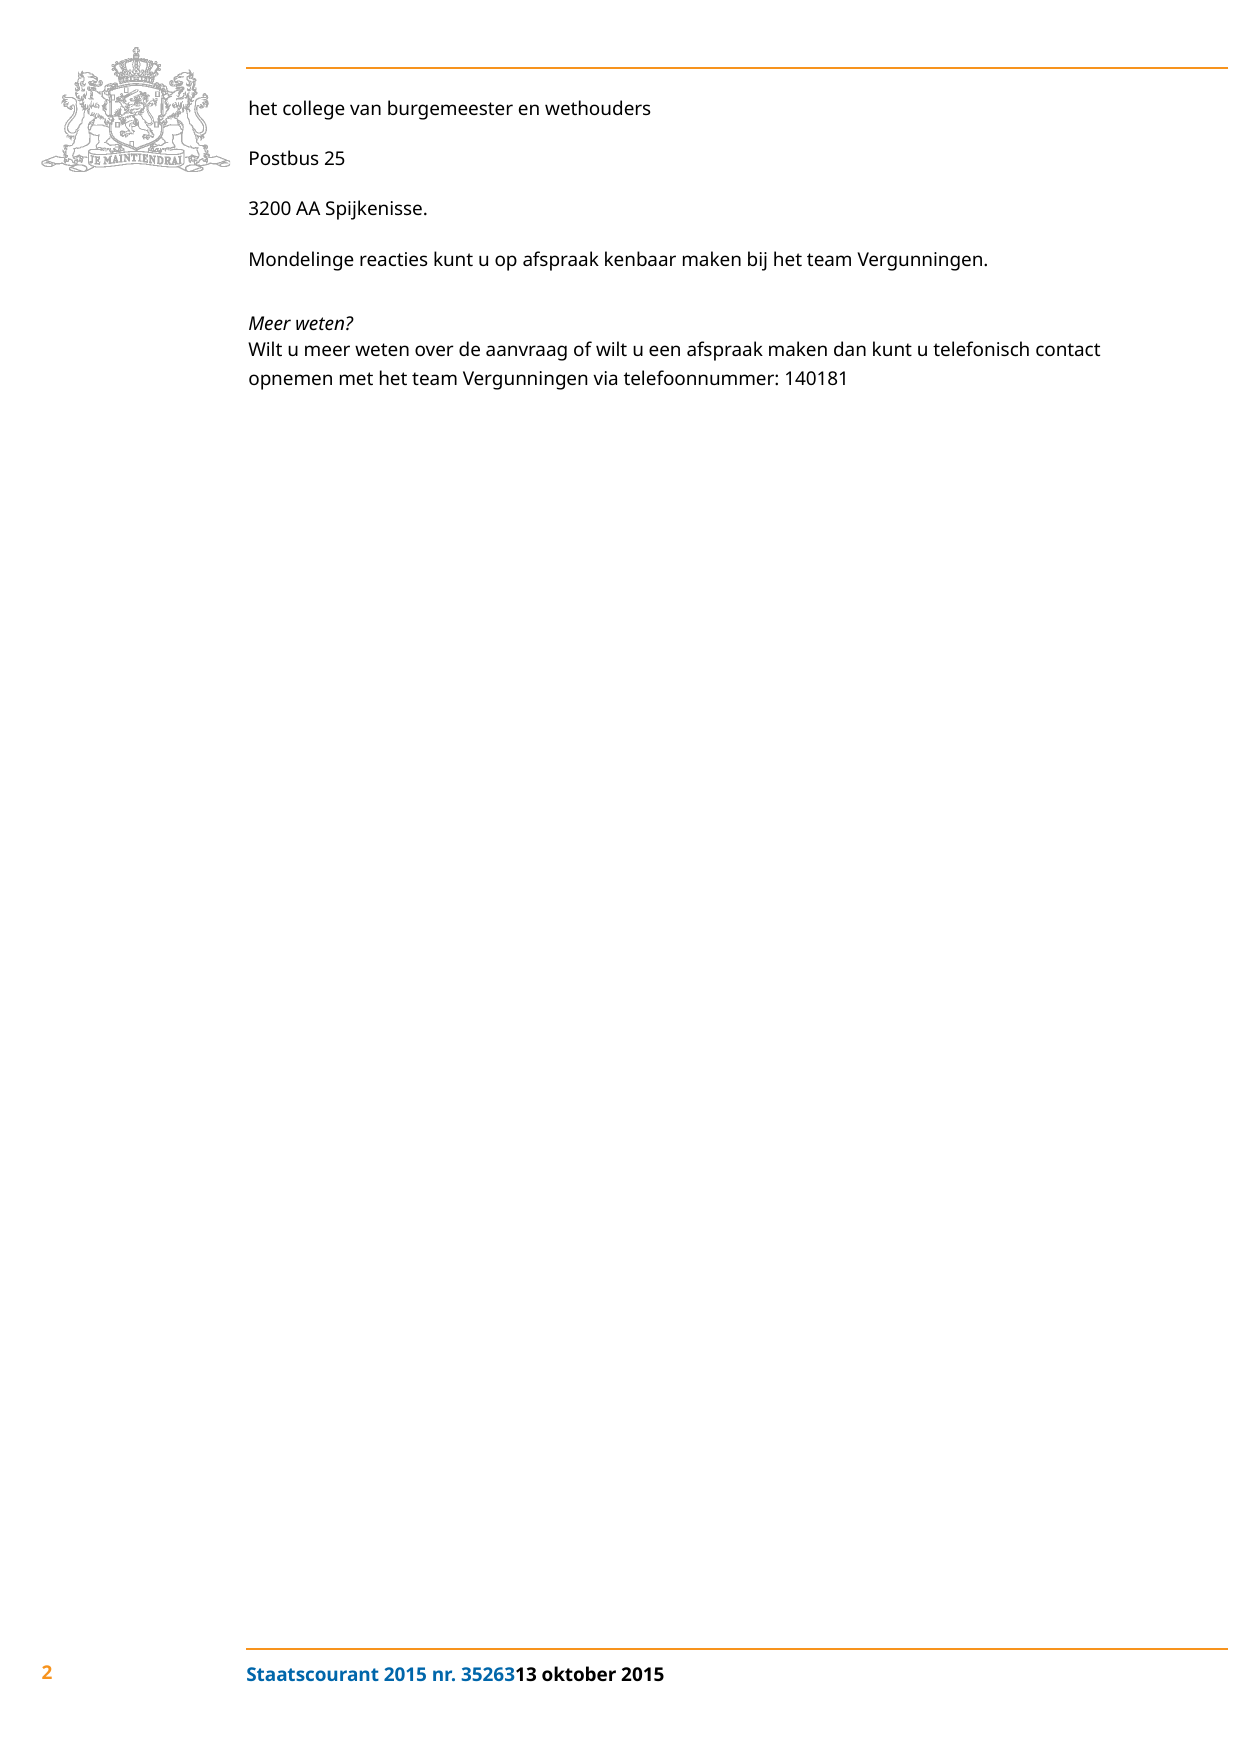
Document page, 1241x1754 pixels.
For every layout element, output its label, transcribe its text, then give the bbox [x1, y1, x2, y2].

text Meer weten? [248, 310, 1152, 336]
text het college van burgemeester en wethouders [248, 95, 1152, 121]
text 3200 AA Spijkenisse. [248, 196, 1152, 221]
picture [41, 47, 231, 172]
text Postbus 25 [248, 145, 1152, 171]
text Mondelinge reacties kunt u op afspraak kenbaar maken bij het team Vergunningen. [248, 246, 1152, 272]
text Wilt u meer weten over de aanvraag of wilt u een afspraak maken dan kunt u telefonisch contact opnemen met het team Vergunningen via telefoonnummer: 140181 [248, 336, 1152, 391]
